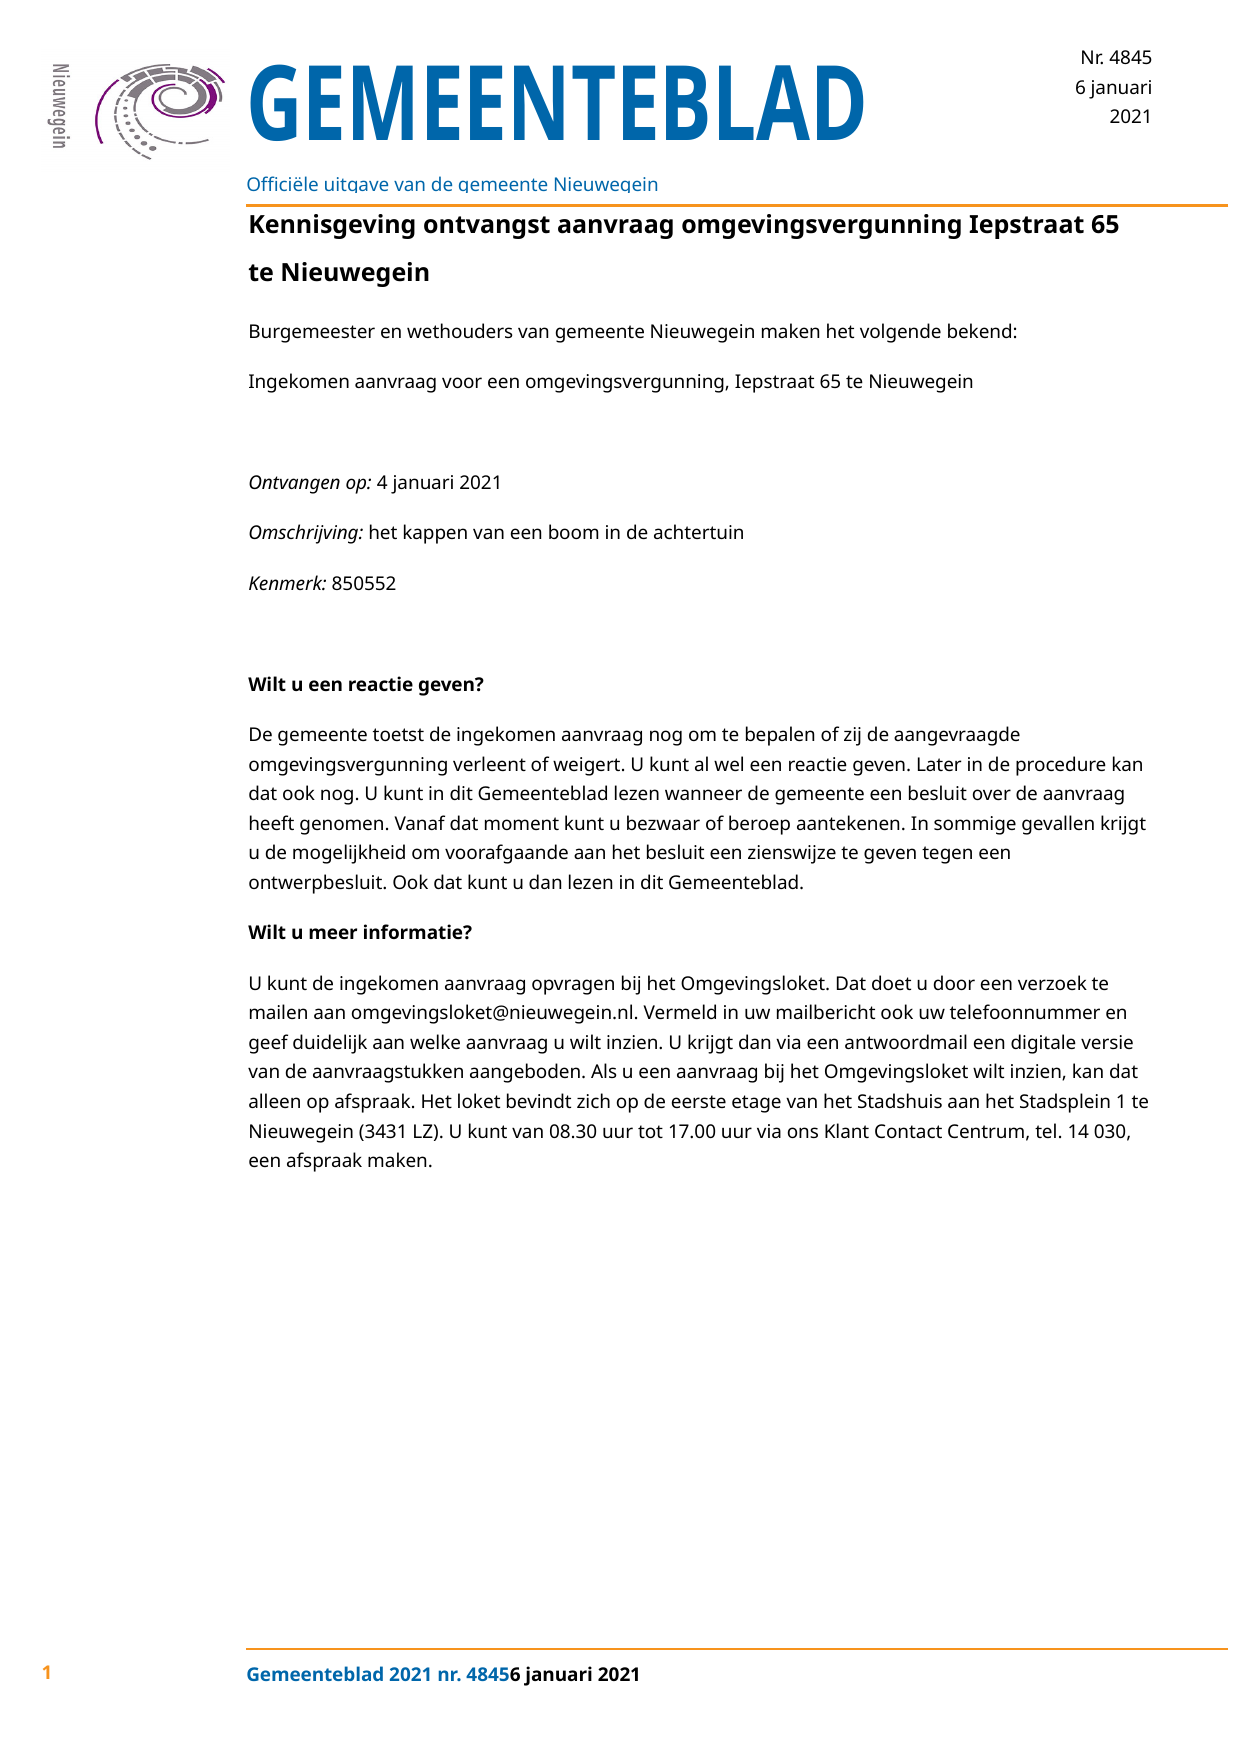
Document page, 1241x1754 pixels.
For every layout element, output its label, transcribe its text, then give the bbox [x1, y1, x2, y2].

text U kunt de ingekomen aanvraag opvragen bij het Omgevingsloket. Dat doet u door een verzoek te mailen aan omgevingsloket@nieuwegein.nl. Vermeld in uw mailbericht ook uw telefoonnummer en geef duidelijk aan welke aanvraag u wilt inzien. U krijgt dan via een antwoordmail een digitale versie van de aanvraagstukken aangeboden. Als u een aanvraag bij het Omgevingsloket wilt inzien, kan dat alleen op afspraak. Het loket bevindt zich op de eerste etage van het Stadshuis aan het Stadsplein 1 te Nieuwegein (3431 LZ). U kunt van 08.30 uur tot 17.00 uur via ons Klant Contact Centrum, tel. 14 030, een afspraak maken. [248, 970, 1152, 1173]
text Wilt u een reactie geven? [248, 671, 1152, 697]
text Ontvangen op: 4 januari 2021 [248, 469, 1152, 495]
picture [41, 47, 231, 172]
text Omschrijving: het kappen van een boom in de achtertuin [248, 519, 1152, 545]
text Burgemeester en wethouders van gemeente Nieuwegein maken het volgende bekend: [248, 318, 1152, 344]
text Kennisgeving ontvangst aanvraag omgevingsvergunning Iepstraat 65 te Nieuwegein [248, 207, 1152, 288]
text De gemeente toetst de ingekomen aanvraag nog om te bepalen of zij de aangevraagde omgevingsvergunning verleent of weigert. U kunt al wel een reactie geven. Later in de procedure kan dat ook nog. U kunt in dit Gemeenteblad lezen wanneer de gemeente een besluit over de aanvraag heeft genomen. Vanaf dat moment kunt u bezwaar of beroep aantekenen. In sommige gevallen krijgt u de mogelijkheid om voorafgaande aan het besluit een zienswijze te geven tegen een ontwerpbesluit. Ook dat kunt u dan lezen in dit Gemeenteblad. [248, 721, 1152, 895]
text Kenmerk: 850552 [248, 570, 1152, 596]
text Ingekomen aanvraag voor een omgevingsvergunning, Iepstraat 65 te Nieuwegein [248, 368, 1152, 394]
text Wilt u meer informatie? [248, 919, 1152, 945]
